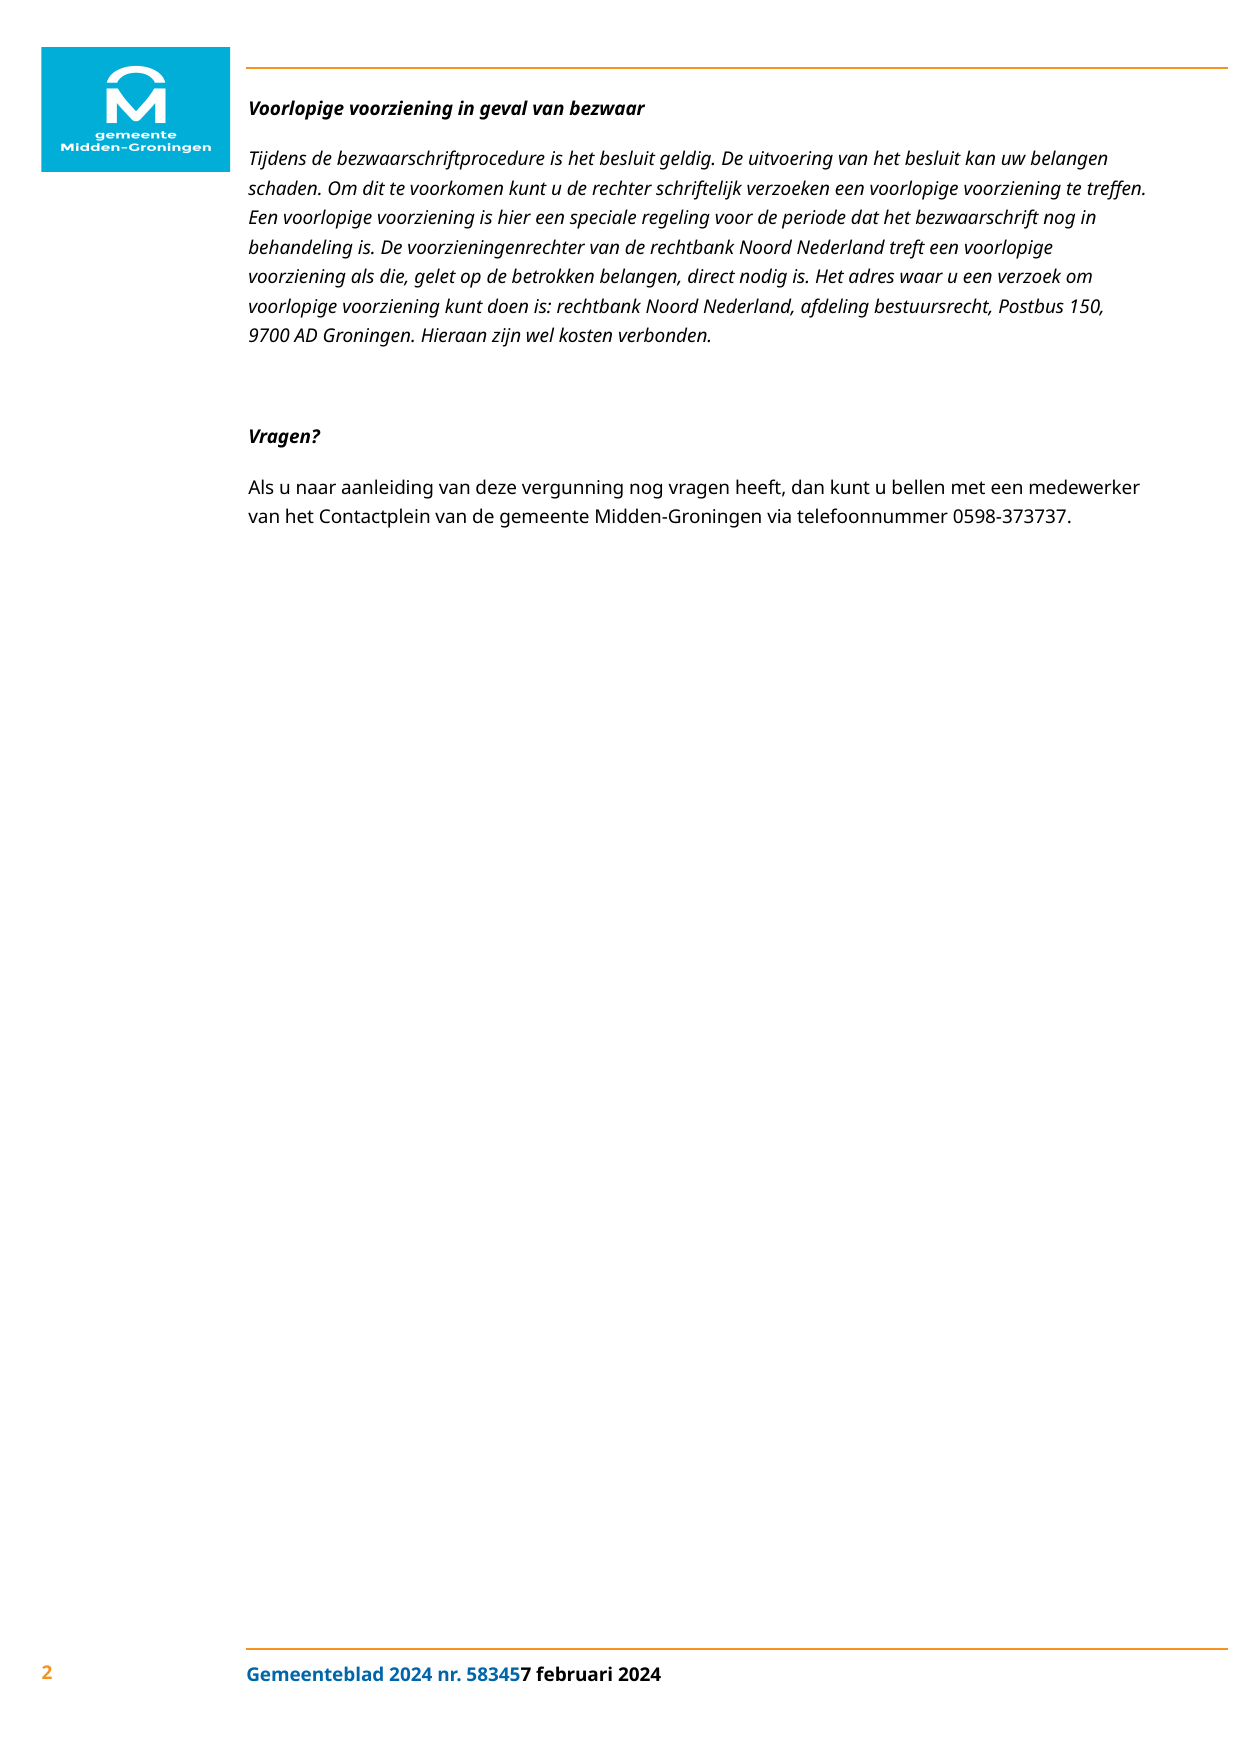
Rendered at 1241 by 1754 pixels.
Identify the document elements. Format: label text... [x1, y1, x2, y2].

picture [108, 66, 164, 82]
text Als u naar aanleiding van deze vergunning nog vragen heeft, dan kunt u bellen met een medewerker van het Contactplein van de gemeente Midden-Groningen via telefoonnummer 0598-373737. [248, 474, 1152, 529]
text Voorlopige voorziening in geval van bezwaar [248, 95, 1152, 121]
text Vragen? [248, 423, 1152, 449]
text Tijdens de bezwaarschriftprocedure is het besluit geldig. De uitvoering van het besluit kan uw belangen schaden. Om dit te voorkomen kunt u de rechter schriftelijk verzoeken een voorlopige voorziening te treffen. Een voorlopige voorziening is hier een speciale regeling voor de periode dat het bezwaarschrift nog in behandeling is. De voorzieningenrechter van de rechtbank Noord Nederland treft een voorlopige voorziening als die, gelet op de betrokken belangen, direct nodig is. Het adres waar u een verzoek om voorlopige voorziening kunt doen is: rechtbank Noord Nederland, afdeling bestuursrecht, Postbus 150, 9700 AD Groningen. Hieraan zijn wel kosten verbonden. [248, 145, 1152, 348]
picture [107, 89, 165, 122]
picture [184, 146, 190, 153]
